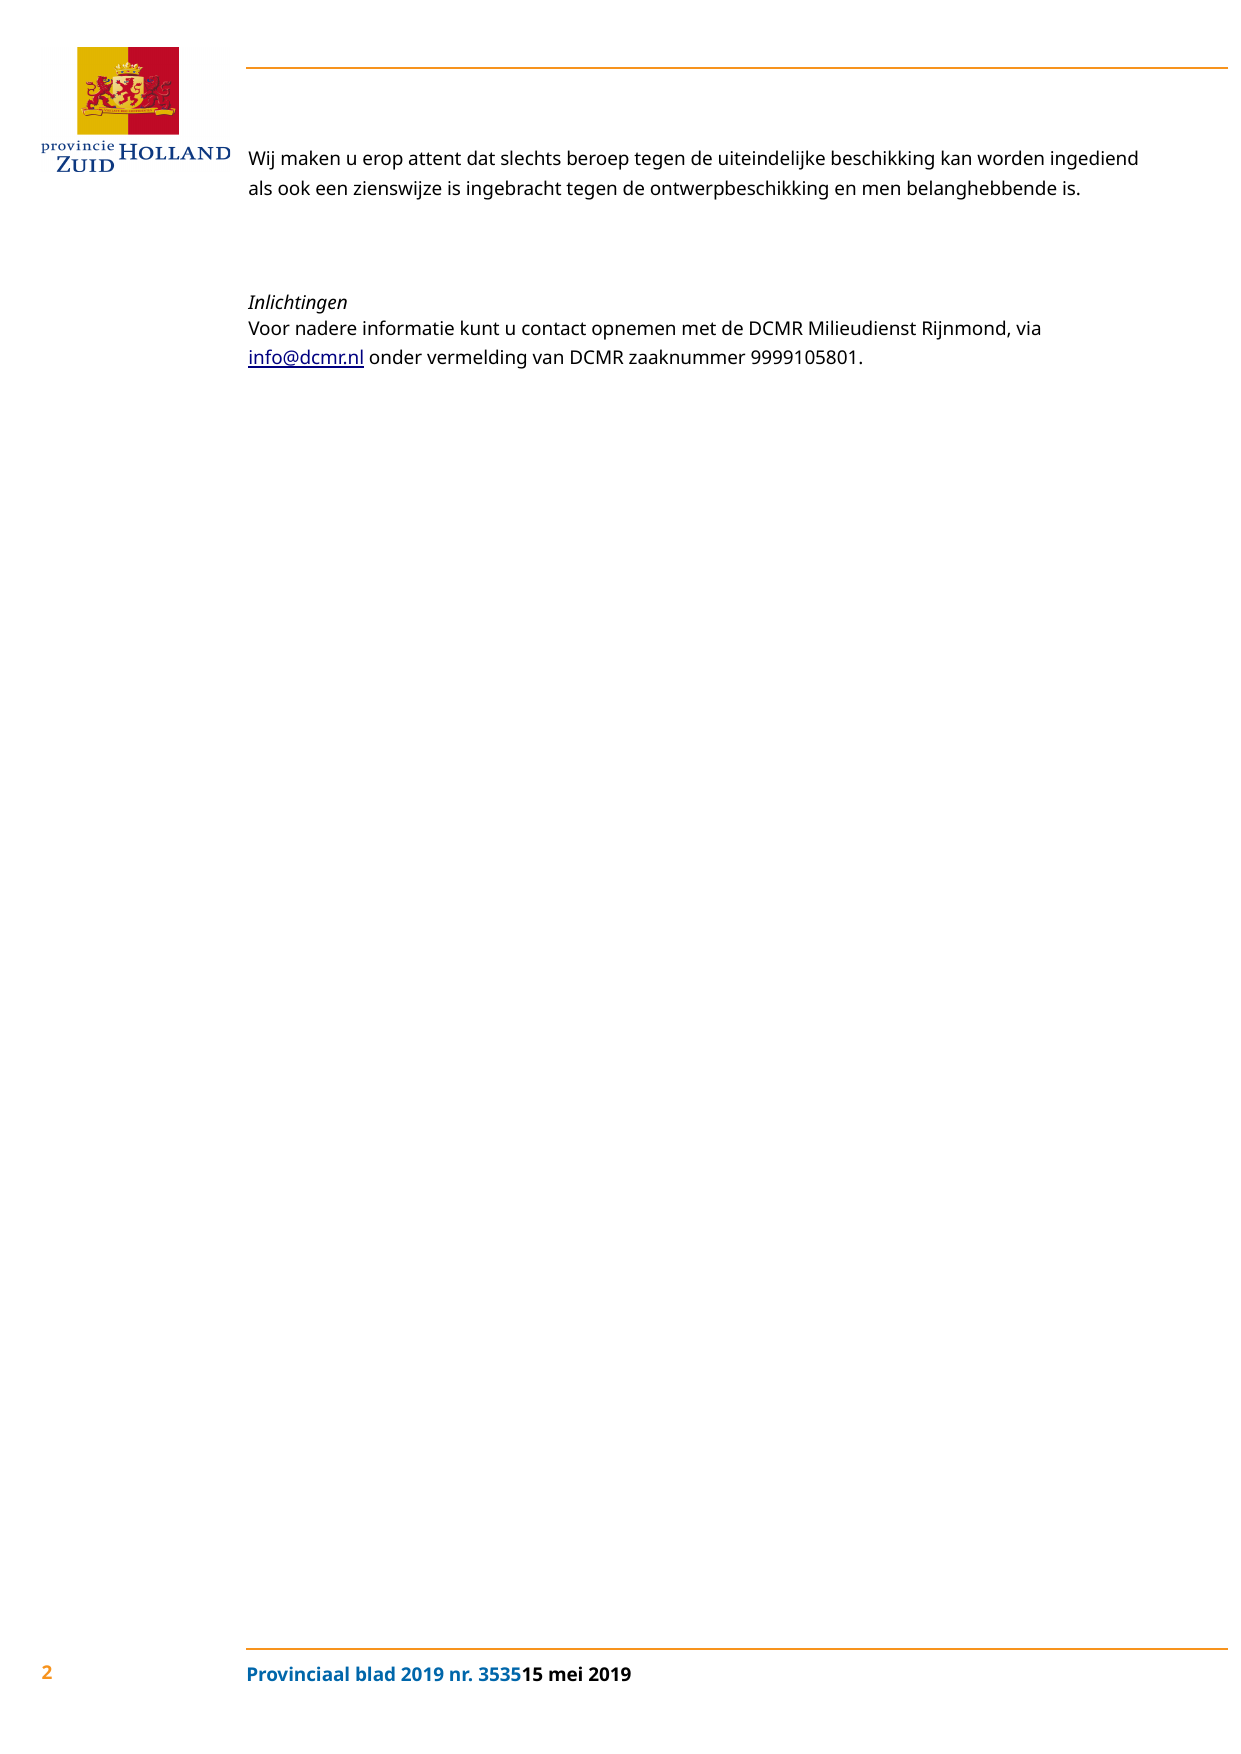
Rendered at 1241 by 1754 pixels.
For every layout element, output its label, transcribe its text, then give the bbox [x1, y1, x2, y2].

picture [41, 47, 231, 172]
text Wij maken u erop attent dat slechts beroep tegen de uiteindelijke beschikking kan worden ingediend als ook een zienswijze is ingebracht tegen de ontwerpbeschikking en men belanghebbende is. [248, 145, 1152, 201]
text Inlichtingen [248, 289, 1152, 315]
text Voor nadere informatie kunt u contact opnemen met de DCMR Milieudienst Rijnmond, via info@dcmr.nl onder vermelding van DCMR zaaknummer 9999105801. [248, 315, 1152, 370]
